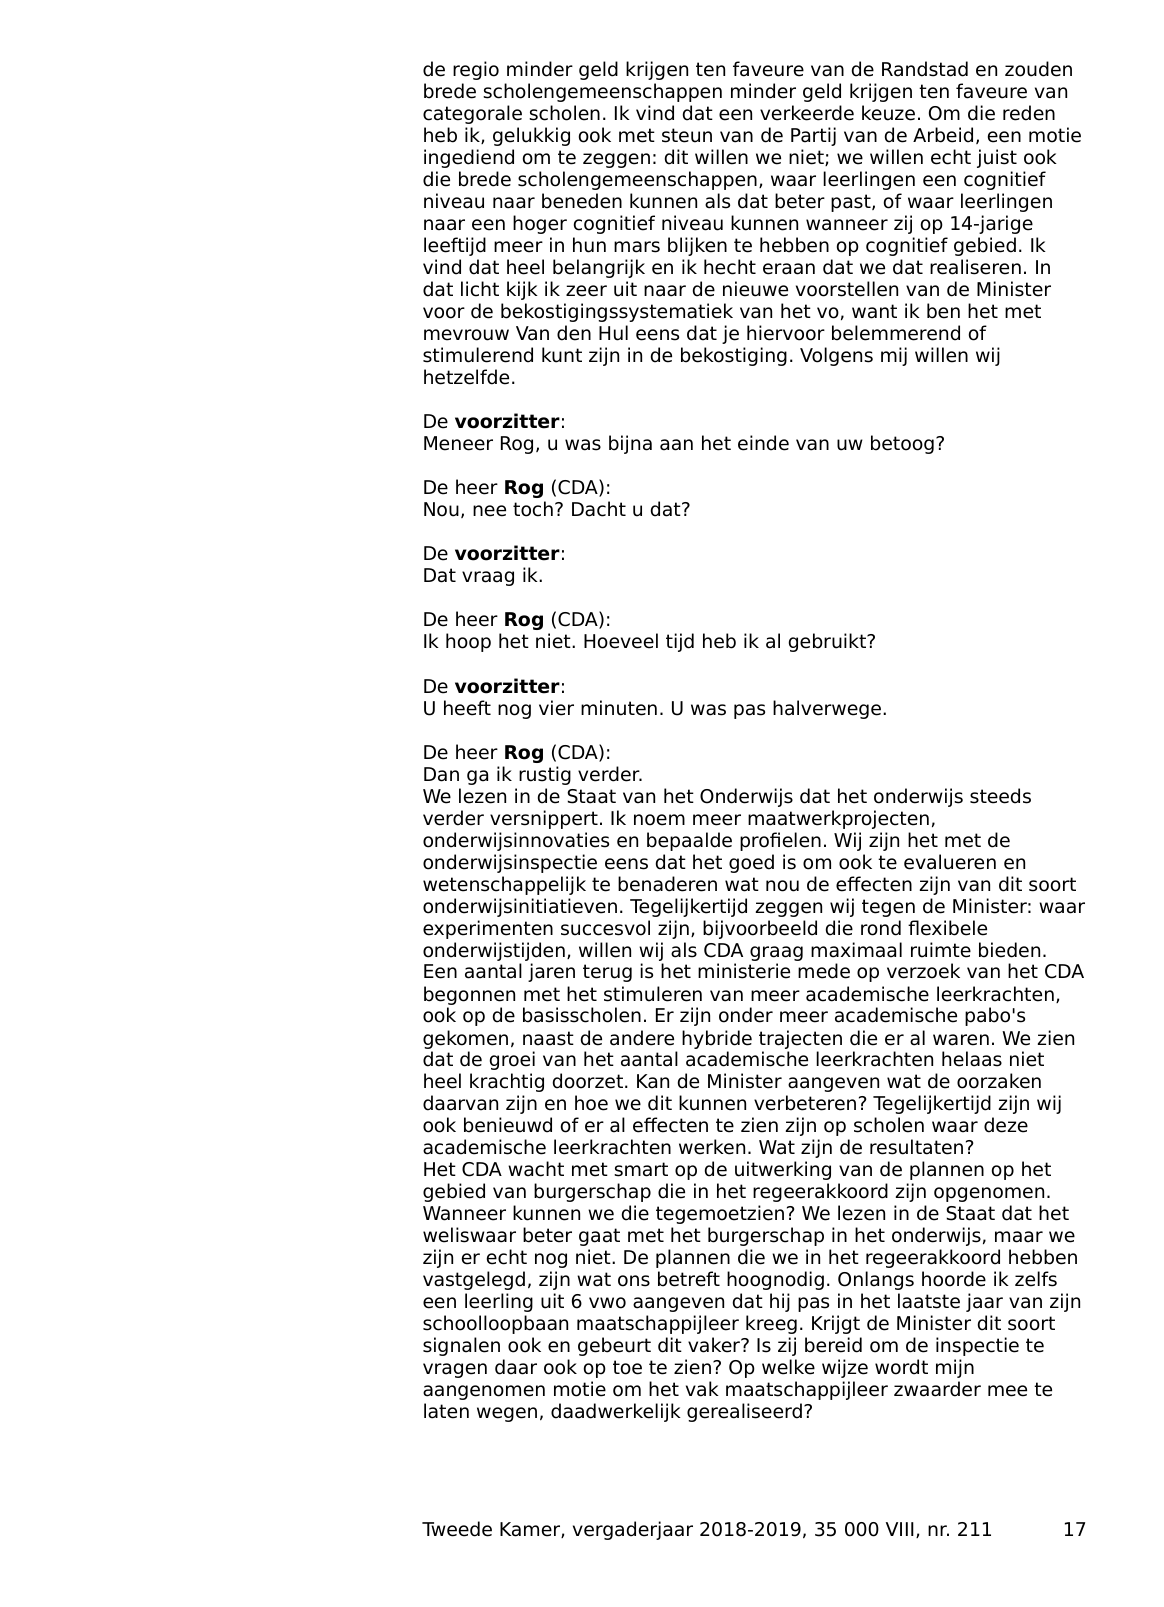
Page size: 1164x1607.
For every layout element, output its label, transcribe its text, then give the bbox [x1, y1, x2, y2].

text De heer Rog (CDA): [422, 477, 1087, 499]
text Ik hoop het niet. Hoeveel tijd heb ik al gebruikt? [422, 631, 1087, 653]
text We lezen in de Staat van het Onderwijs dat het onderwijs steeds verder versnippert. Ik noem meer maatwerkprojecten, onderwijsinnovaties en bepaalde profielen. Wij zijn het met de onderwijsinspectie eens dat het goed is om ook te evalueren en wetenschappelijk te benaderen wat nou de effecten zijn van dit soort onderwijsinitiatieven. Tegelijkertijd zeggen wij tegen de Minister: waar experimenten succesvol zijn, bijvoorbeeld die rond flexibele onderwijstijden, willen wij als CDA graag maximaal ruimte bieden. [422, 786, 1087, 961]
text Nou, nee toch? Dacht u dat? [422, 499, 1087, 521]
text Dat vraag ik. [422, 565, 1087, 587]
text De voorzitter: [422, 411, 1087, 433]
text De voorzitter: [422, 543, 1087, 565]
text Het CDA wacht met smart op de uitwerking van de plannen op het gebied van burgerschap die in het regeerakkoord zijn opgenomen. Wanneer kunnen we die tegemoetzien? We lezen in de Staat dat het weliswaar beter gaat met het burgerschap in het onderwijs, maar we zijn er echt nog niet. De plannen die we in het regeerakkoord hebben vastgelegd, zijn wat ons betreft hoognodig. Onlangs hoorde ik zelfs een leerling uit 6 vwo aangeven dat hij pas in het laatste jaar van zijn schoolloopbaan maatschappijleer kreeg. Krijgt de Minister dit soort signalen ook en gebeurt dit vaker? Is zij bereid om de inspectie te vragen daar ook op toe te zien? Op welke wijze wordt mijn aangenomen motie om het vak maatschappijleer zwaarder mee te laten wegen, daadwerkelijk gerealiseerd? [422, 1159, 1087, 1423]
text De heer Rog (CDA): [422, 742, 1087, 764]
text de regio minder geld krijgen ten faveure van de Randstad en zouden brede scholengemeenschappen minder geld krijgen ten faveure van categorale scholen. Ik vind dat een verkeerde keuze. Om die reden heb ik, gelukkig ook met steun van de Partij van de Arbeid, een motie ingediend om te zeggen: dit willen we niet; we willen echt juist ook die brede scholengemeenschappen, waar leerlingen een cognitief niveau naar beneden kunnen als dat beter past, of waar leerlingen naar een hoger cognitief niveau kunnen wanneer zij op 14-jarige leeftijd meer in hun mars blijken te hebben op cognitief gebied. Ik vind dat heel belangrijk en ik hecht eraan dat we dat realiseren. In dat licht kijk ik zeer uit naar de nieuwe voorstellen van de Minister voor de bekostigingssystematiek van het vo, want ik ben het met mevrouw Van den Hul eens dat je hiervoor belemmerend of stimulerend kunt zijn in de bekostiging. Volgens mij willen wij hetzelfde. [422, 59, 1087, 389]
text Meneer Rog, u was bijna aan het einde van uw betoog? [422, 433, 1087, 455]
text Dan ga ik rustig verder. [422, 764, 1087, 786]
text U heeft nog vier minuten. U was pas halverwege. [422, 697, 1087, 719]
text Een aantal jaren terug is het ministerie mede op verzoek van het CDA begonnen met het stimuleren van meer academische leerkrachten, ook op de basisscholen. Er zijn onder meer academische pabo's gekomen, naast de andere hybride trajecten die er al waren. We zien dat de groei van het aantal academische leerkrachten helaas niet heel krachtig doorzet. Kan de Minister aangeven wat de oorzaken daarvan zijn en hoe we dit kunnen verbeteren? Tegelijkertijd zijn wij ook benieuwd of er al effecten te zien zijn op scholen waar deze academische leerkrachten werken. Wat zijn de resultaten? [422, 961, 1087, 1159]
text De heer Rog (CDA): [422, 609, 1087, 631]
text De voorzitter: [422, 676, 1087, 697]
